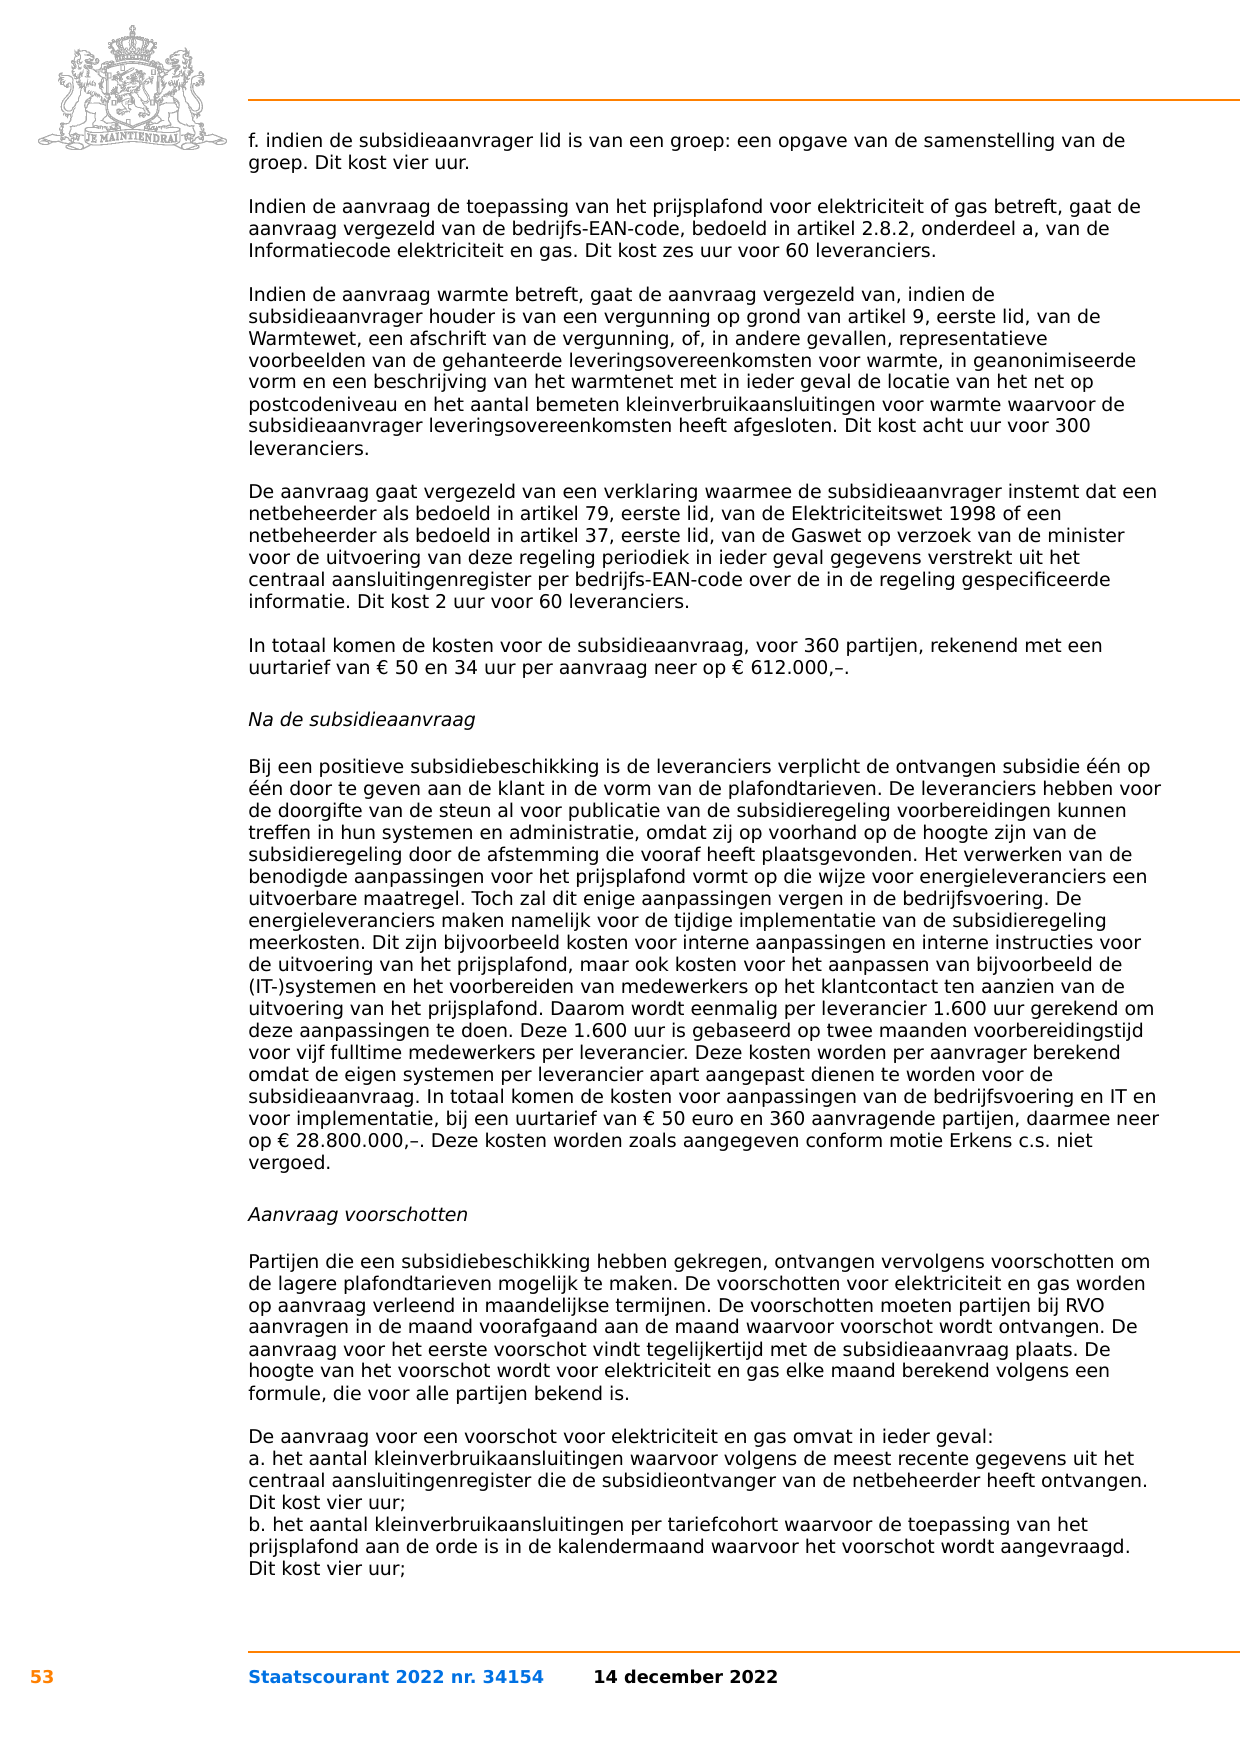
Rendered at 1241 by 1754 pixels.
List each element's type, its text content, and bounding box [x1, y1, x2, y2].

text In totaal komen de kosten voor de subsidieaanvraag, voor 360 partijen, rekenend met een uurtarief van € 50 en 34 uur per aanvraag neer op € 612.000,–. [248, 635, 1163, 679]
text De aanvraag gaat vergezeld van een verklaring waarmee de subsidieaanvrager instemt dat een netbeheerder als bedoeld in artikel 79, eerste lid, van de Elektriciteitswet 1998 of een netbeheerder als bedoeld in artikel 37, eerste lid, van de Gaswet op verzoek van de minister voor de uitvoering van deze regeling periodiek in ieder geval gegevens verstrekt uit het centraal aansluitingenregister per bedrijfs-EAN-code over de in de regeling gespecificeerde informatie. Dit kost 2 uur voor 60 leveranciers. [248, 481, 1163, 613]
text Bij een positieve subsidiebeschikking is de leveranciers verplicht de ontvangen subsidie één op één door te geven aan de klant in de vorm van de plafondtarieven. De leveranciers hebben voor de doorgifte van de steun al voor publicatie van de subsidieregeling voorbereidingen kunnen treffen in hun systemen en administratie, omdat zij op voorhand op de hoogte zijn van de subsidieregeling door de afstemming die vooraf heeft plaatsgevonden. Het verwerken van de benodigde aanpassingen voor het prijsplafond vormt op die wijze voor energieleveranciers een uitvoerbare maatregel. Toch zal dit enige aanpassingen vergen in de bedrijfsvoering. De energieleveranciers maken namelijk voor de tijdige implementatie van de subsidieregeling meerkosten. Dit zijn bijvoorbeeld kosten voor interne aanpassingen en interne instructies voor de uitvoering van het prijsplafond, maar ook kosten voor het aanpassen van bijvoorbeeld de (IT-)systemen en het voorbereiden van medewerkers op het klantcontact ten aanzien van de uitvoering van het prijsplafond. Daarom wordt eenmalig per leverancier 1.600 uur gerekend om deze aanpassingen te doen. Deze 1.600 uur is gebaseerd op twee maanden voorbereidingstijd voor vijf fulltime medewerkers per leverancier. Deze kosten worden per aanvrager berekend omdat de eigen systemen per leverancier apart aangepast dienen te worden voor de subsidieaanvraag. In totaal komen de kosten voor aanpassingen van de bedrijfsvoering en IT en voor implementatie, bij een uurtarief van € 50 euro en 360 aanvragende partijen, daarmee neer op € 28.800.000,–. Deze kosten worden zoals aangegeven conform motie Erkens c.s. niet vergoed. [248, 756, 1163, 1173]
text Partijen die een subsidiebeschikking hebben gekregen, ontvangen vervolgens voorschotten om de lagere plafondtarieven mogelijk te maken. De voorschotten voor elektriciteit en gas worden op aanvraag verleend in maandelijkse termijnen. De voorschotten moeten partijen bij RVO aanvragen in de maand voorafgaand aan de maand waarvoor voorschot wordt ontvangen. De aanvraag voor het eerste voorschot vindt tegelijkertijd met de subsidieaanvraag plaats. De hoogte van het voorschot wordt voor elektriciteit en gas elke maand berekend volgens een formule, die voor alle partijen bekend is. [248, 1251, 1163, 1404]
text a. het aantal kleinverbruikaansluitingen waarvoor volgens de meest recente gegevens uit het centraal aansluitingenregister die de subsidieontvanger van de netbeheerder heeft ontvangen. Dit kost vier uur; [248, 1448, 1163, 1514]
text b. het aantal kleinverbruikaansluitingen per tariefcohort waarvoor de toepassing van het prijsplafond aan de orde is in de kalendermaand waarvoor het voorschot wordt aangevraagd. Dit kost vier uur; [248, 1514, 1163, 1580]
text Indien de aanvraag warmte betreft, gaat de aanvraag vergezeld van, indien de subsidieaanvrager houder is van een vergunning op grond van artikel 9, eerste lid, van de Warmtewet, een afschrift van de vergunning, of, in andere gevallen, representatieve voorbeelden van de gehanteerde leveringsovereenkomsten voor warmte, in geanonimiseerde vorm en een beschrijving van het warmtenet met in ieder geval de locatie van het net op postcodeniveau en het aantal bemeten kleinverbruikaansluitingen voor warmte waarvoor de subsidieaanvrager leveringsovereenkomsten heeft afgesloten. Dit kost acht uur voor 300 leveranciers. [248, 283, 1163, 459]
text Indien de aanvraag de toepassing van het prijsplafond voor elektriciteit of gas betreft, gaat de aanvraag vergezeld van de bedrijfs-EAN-code, bedoeld in artikel 2.8.2, onderdeel a, van de Informatiecode elektriciteit en gas. Dit kost zes uur voor 60 leveranciers. [248, 196, 1163, 262]
subtitle Na de subsidieaanvraag [248, 709, 1163, 731]
subtitle Aanvraag voorschotten [248, 1203, 1163, 1226]
text De aanvraag voor een voorschot voor elektriciteit en gas omvat in ieder geval: [248, 1426, 1163, 1448]
text f. indien de subsidieaanvrager lid is van een groep: een opgave van de samenstelling van de groep. Dit kost vier uur. [248, 130, 1163, 174]
picture [38, 25, 227, 150]
